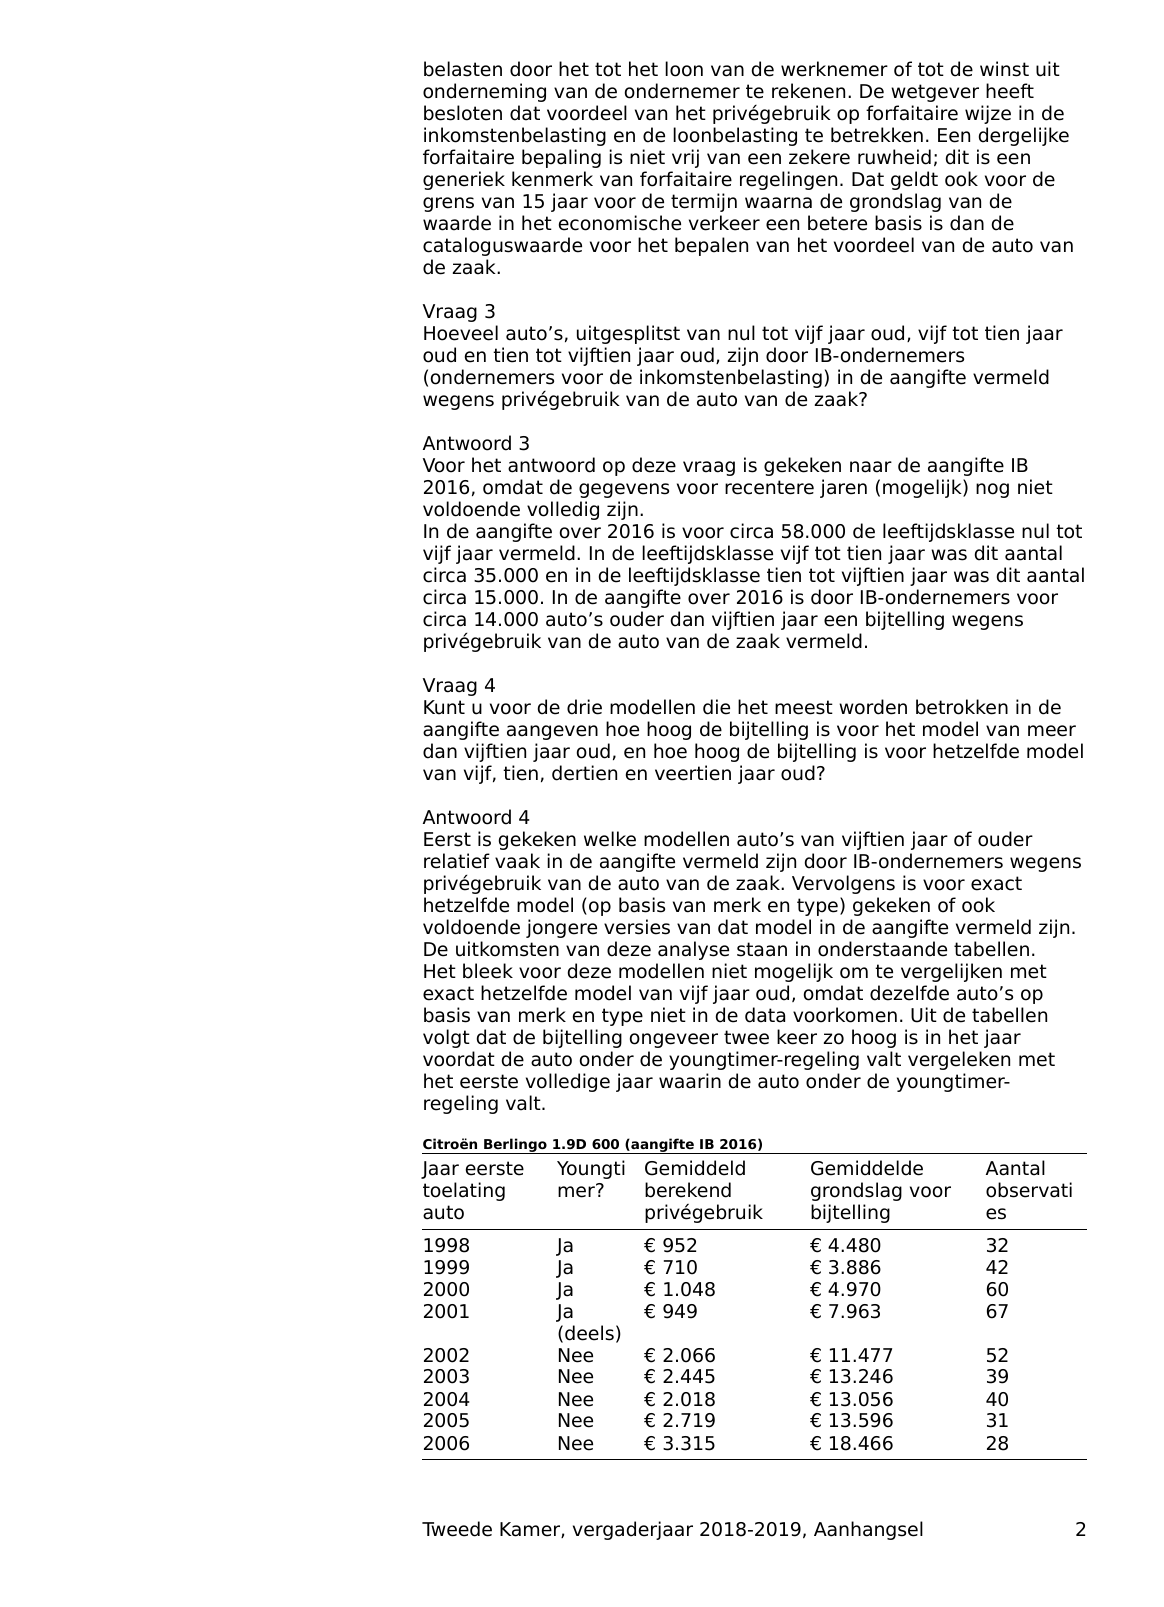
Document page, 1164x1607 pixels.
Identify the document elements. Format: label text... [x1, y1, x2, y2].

table_cell Gemiddelde grondslag voor bijtelling [804, 1154, 979, 1229]
table_cell 39 [980, 1366, 1087, 1388]
table_cell 1999 [422, 1257, 551, 1278]
table_cell 28 [980, 1433, 1087, 1459]
table_cell 2003 [422, 1366, 551, 1388]
table_cell Nee [551, 1410, 638, 1432]
text Eerst is gekeken welke modellen auto’s van vijftien jaar of ouder relatief vaak in de aangifte vermeld zijn door IB-ondernemers wegens privégebruik van de auto van de zaak. Vervolgens is voor exact hetzelfde model (op basis van merk en type) gekeken of ook voldoende jongere versies van dat model in de aangifte vermeld zijn. De uitkomsten van deze analyse staan in onderstaande tabellen. [422, 829, 1087, 961]
table_cell € 11.477 [804, 1345, 979, 1366]
table_cell € 949 [638, 1301, 804, 1344]
table_cell 31 [980, 1410, 1087, 1432]
table_cell Nee [551, 1366, 638, 1388]
table_cell 32 [980, 1230, 1087, 1257]
table_cell 2005 [422, 1410, 551, 1432]
table_cell 2001 [422, 1301, 551, 1344]
table_cell Nee [551, 1433, 638, 1459]
table_cell Aantal observaties [980, 1154, 1087, 1229]
text Antwoord 3 [422, 433, 1087, 455]
table_cell Gemiddeld berekend privégebruik [638, 1154, 804, 1229]
table_cell € 952 [638, 1230, 804, 1257]
table_cell € 710 [638, 1257, 804, 1278]
table_cell 2006 [422, 1433, 551, 1459]
table_cell 40 [980, 1389, 1087, 1410]
table_cell € 1.048 [638, 1279, 804, 1301]
table_cell Ja [551, 1257, 638, 1278]
text Hoeveel auto’s, uitgesplitst van nul tot vijf jaar oud, vijf tot tien jaar oud en tien tot vijftien jaar oud, zijn door IB-ondernemers (ondernemers voor de inkomstenbelasting) in de aangifte vermeld wegens privégebruik van de auto van de zaak? [422, 323, 1087, 411]
table_cell € 4.480 [804, 1230, 979, 1257]
table_cell Youngtimer? [551, 1154, 638, 1229]
table_cell 2004 [422, 1389, 551, 1410]
table_cell 2002 [422, 1345, 551, 1366]
table_cell € 13.596 [804, 1410, 979, 1432]
text Kunt u voor de drie modellen die het meest worden betrokken in de aangifte aangeven hoe hoog de bijtelling is voor het model van meer dan vijftien jaar oud, en hoe hoog de bijtelling is voor hetzelfde model van vijf, tien, dertien en veertien jaar oud? [422, 697, 1087, 785]
text Het bleek voor deze modellen niet mogelijk om te vergelijken met exact hetzelfde model van vijf jaar oud, omdat dezelfde auto’s op basis van merk en type niet in de data voorkomen. Uit de tabellen volgt dat de bijtelling ongeveer twee keer zo hoog is in het jaar voordat de auto onder de youngtimer-regeling valt vergeleken met het eerste volledige jaar waarin de auto onder de youngtimer-regeling valt. [422, 961, 1087, 1115]
table_cell Ja (deels) [551, 1301, 638, 1344]
text Vraag 4 [422, 675, 1087, 697]
table_cell € 7.963 [804, 1301, 979, 1344]
table_cell 2000 [422, 1279, 551, 1301]
text Voor het antwoord op deze vraag is gekeken naar de aangifte IB 2016, omdat de gegevens voor recentere jaren (mogelijk) nog niet voldoende volledig zijn. [422, 455, 1087, 521]
table_cell Nee [551, 1345, 638, 1366]
table_cell Jaar eerste toelating auto [422, 1154, 551, 1229]
table_cell € 13.056 [804, 1389, 979, 1410]
table_cell Ja [551, 1279, 638, 1301]
table_cell € 4.970 [804, 1279, 979, 1301]
table_cell € 3.886 [804, 1257, 979, 1278]
table_cell € 2.719 [638, 1410, 804, 1432]
table_cell 42 [980, 1257, 1087, 1278]
table_header Citroën Berlingo 1.9D 600 (aangifte IB 2016) [422, 1137, 1087, 1152]
table_cell Ja [551, 1230, 638, 1257]
table_cell € 2.445 [638, 1366, 804, 1388]
table_cell Nee [551, 1389, 638, 1410]
table_cell € 2.018 [638, 1389, 804, 1410]
table_cell € 2.066 [638, 1345, 804, 1366]
text Antwoord 4 [422, 807, 1087, 829]
text In de aangifte over 2016 is voor circa 58.000 de leeftijdsklasse nul tot vijf jaar vermeld. In de leeftijdsklasse vijf tot tien jaar was dit aantal circa 35.000 en in de leeftijdsklasse tien tot vijftien jaar was dit aantal circa 15.000. In de aangifte over 2016 is door IB-ondernemers voor circa 14.000 auto’s ouder dan vijftien jaar een bijtelling wegens privégebruik van de auto van de zaak vermeld. [422, 521, 1087, 653]
table_cell 1998 [422, 1230, 551, 1257]
table_cell 52 [980, 1345, 1087, 1366]
table_cell € 18.466 [804, 1433, 979, 1459]
text belasten door het tot het loon van de werknemer of tot de winst uit onderneming van de ondernemer te rekenen. De wetgever heeft besloten dat voordeel van het privégebruik op forfaitaire wijze in de inkomstenbelasting en de loonbelasting te betrekken. Een dergelijke forfaitaire bepaling is niet vrij van een zekere ruwheid; dit is een generiek kenmerk van forfaitaire regelingen. Dat geldt ook voor de grens van 15 jaar voor de termijn waarna de grondslag van de waarde in het economische verkeer een betere basis is dan de cataloguswaarde voor het bepalen van het voordeel van de auto van de zaak. [422, 59, 1087, 279]
table_cell € 3.315 [638, 1433, 804, 1459]
table_cell 60 [980, 1279, 1087, 1301]
text Vraag 3 [422, 301, 1087, 323]
table_cell € 13.246 [804, 1366, 979, 1388]
table_cell 67 [980, 1301, 1087, 1344]
